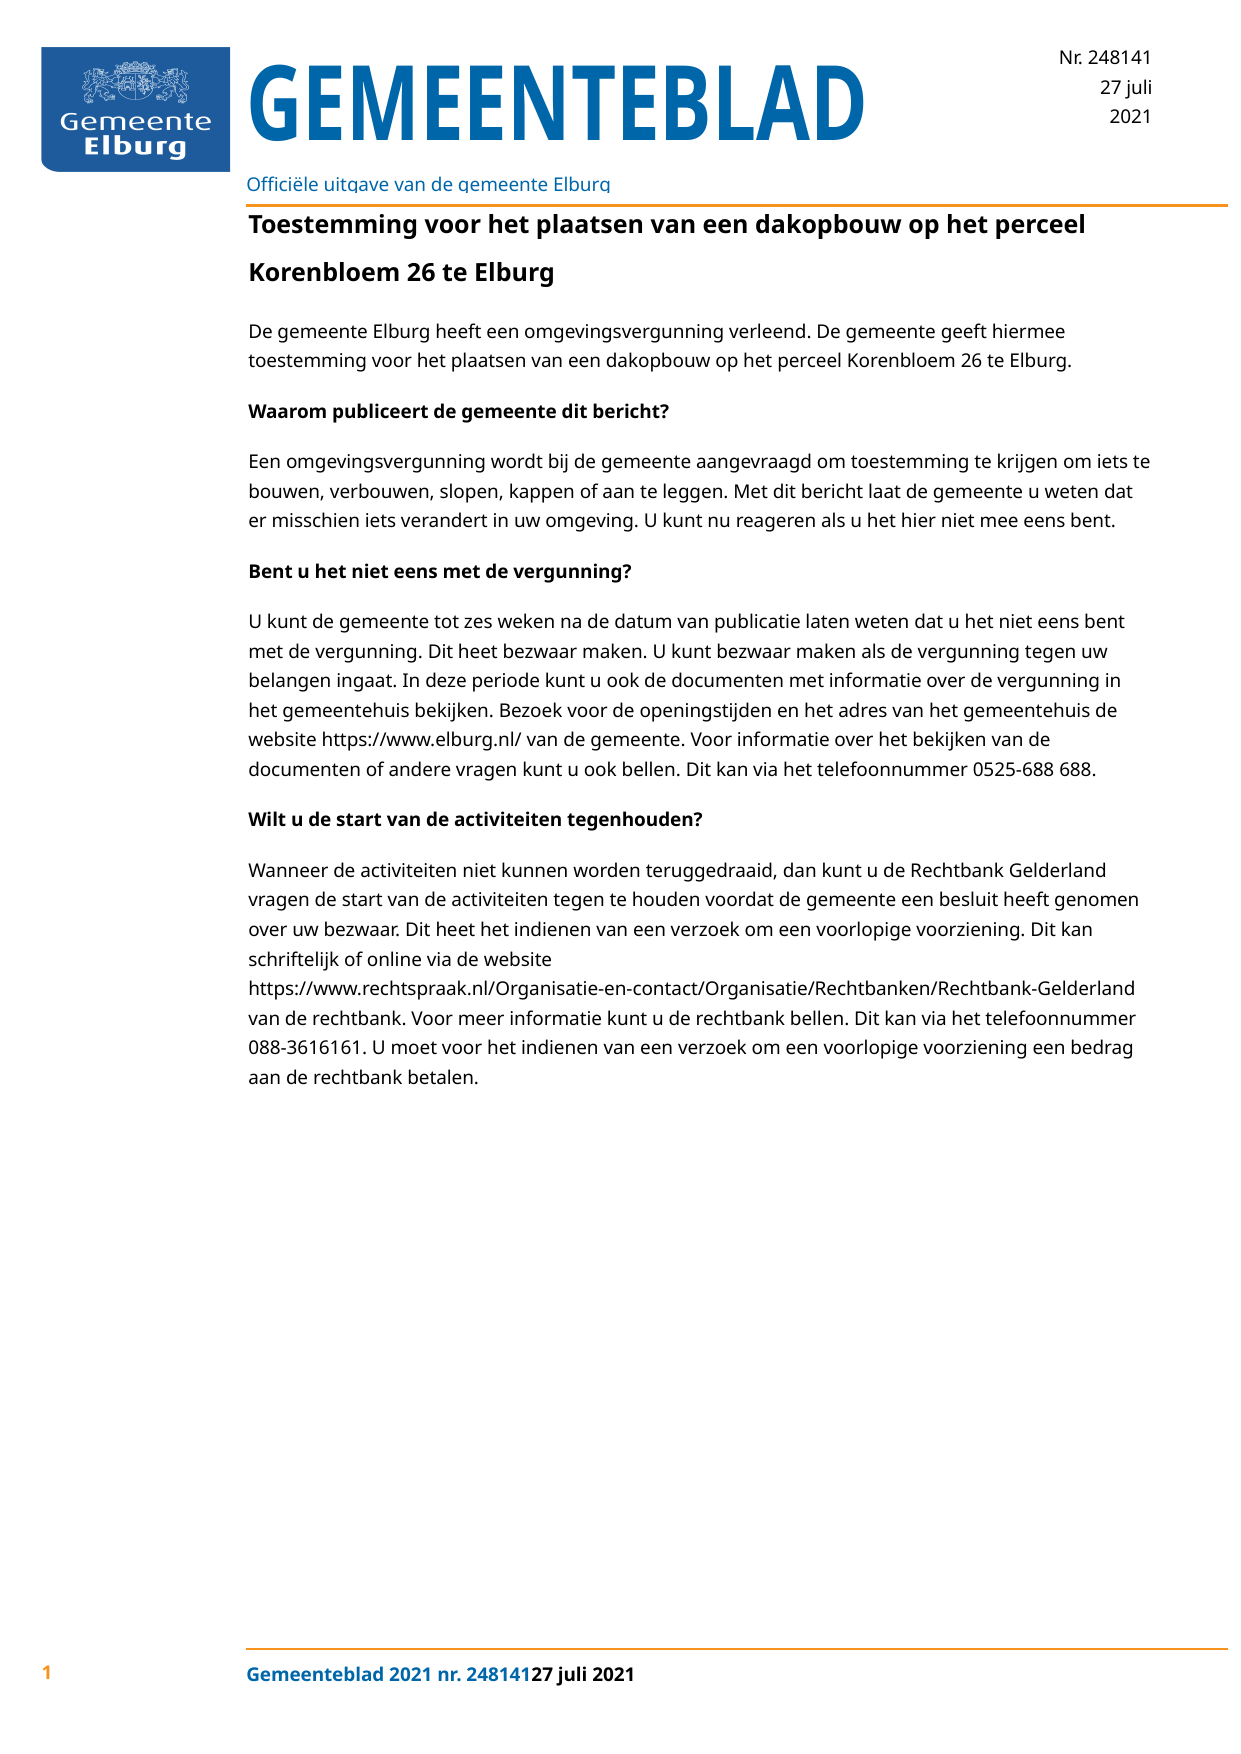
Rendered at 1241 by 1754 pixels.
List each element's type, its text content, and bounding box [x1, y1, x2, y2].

picture [41, 47, 231, 172]
text Wilt u de start van de activiteiten tegenhouden? [248, 807, 1152, 832]
text U kunt de gemeente tot zes weken na de datum van publicatie laten weten dat u het niet eens bent met de vergunning. Dit heet bezwaar maken. U kunt bezwaar maken als de vergunning tegen uw belangen ingaat. In deze periode kunt u ook de documenten met informatie over de vergunning in het gemeentehuis bekijken. Bezoek voor de openingstijden en het adres van het gemeentehuis de website https://www.elburg.nl/ van de gemeente. Voor informatie over het bekijken van de documenten of andere vragen kunt u ook bellen. Dit kan via het telefoonnummer 0525-688 688. [248, 608, 1152, 782]
text Wanneer de activiteiten niet kunnen worden teruggedraaid, dan kunt u de Rechtbank Gelderland vragen de start van de activiteiten tegen te houden voordat de gemeente een besluit heeft genomen over uw bezwaar. Dit heet het indienen van een verzoek om een voorlopige voorziening. Dit kan schriftelijk of online via de website https://www.rechtspraak.nl/Organisatie-en-contact/Organisatie/Rechtbanken/Rechtbank-Gelderland van de rechtbank. Voor meer informatie kunt u de rechtbank bellen. Dit kan via het telefoonnummer 088-3616161. U moet voor het indienen van een verzoek om een voorlopige voorziening een bedrag aan de rechtbank betalen. [248, 857, 1152, 1090]
text Toestemming voor het plaatsen van een dakopbouw op het perceel Korenbloem 26 te Elburg [248, 207, 1152, 288]
text De gemeente Elburg heeft een omgevingsvergunning verleend. De gemeente geeft hiermee toestemming voor het plaatsen van een dakopbouw op het perceel Korenbloem 26 te Elburg. [248, 318, 1152, 373]
text Bent u het niet eens met de vergunning? [248, 558, 1152, 584]
text Waarom publiceert de gemeente dit bericht? [248, 398, 1152, 424]
text Een omgevingsvergunning wordt bij de gemeente aangevraagd om toestemming te krijgen om iets te bouwen, verbouwen, slopen, kappen of aan te leggen. Met dit bericht laat de gemeente u weten dat er misschien iets verandert in uw omgeving. U kunt nu reageren als u het hier niet mee eens bent. [248, 448, 1152, 533]
